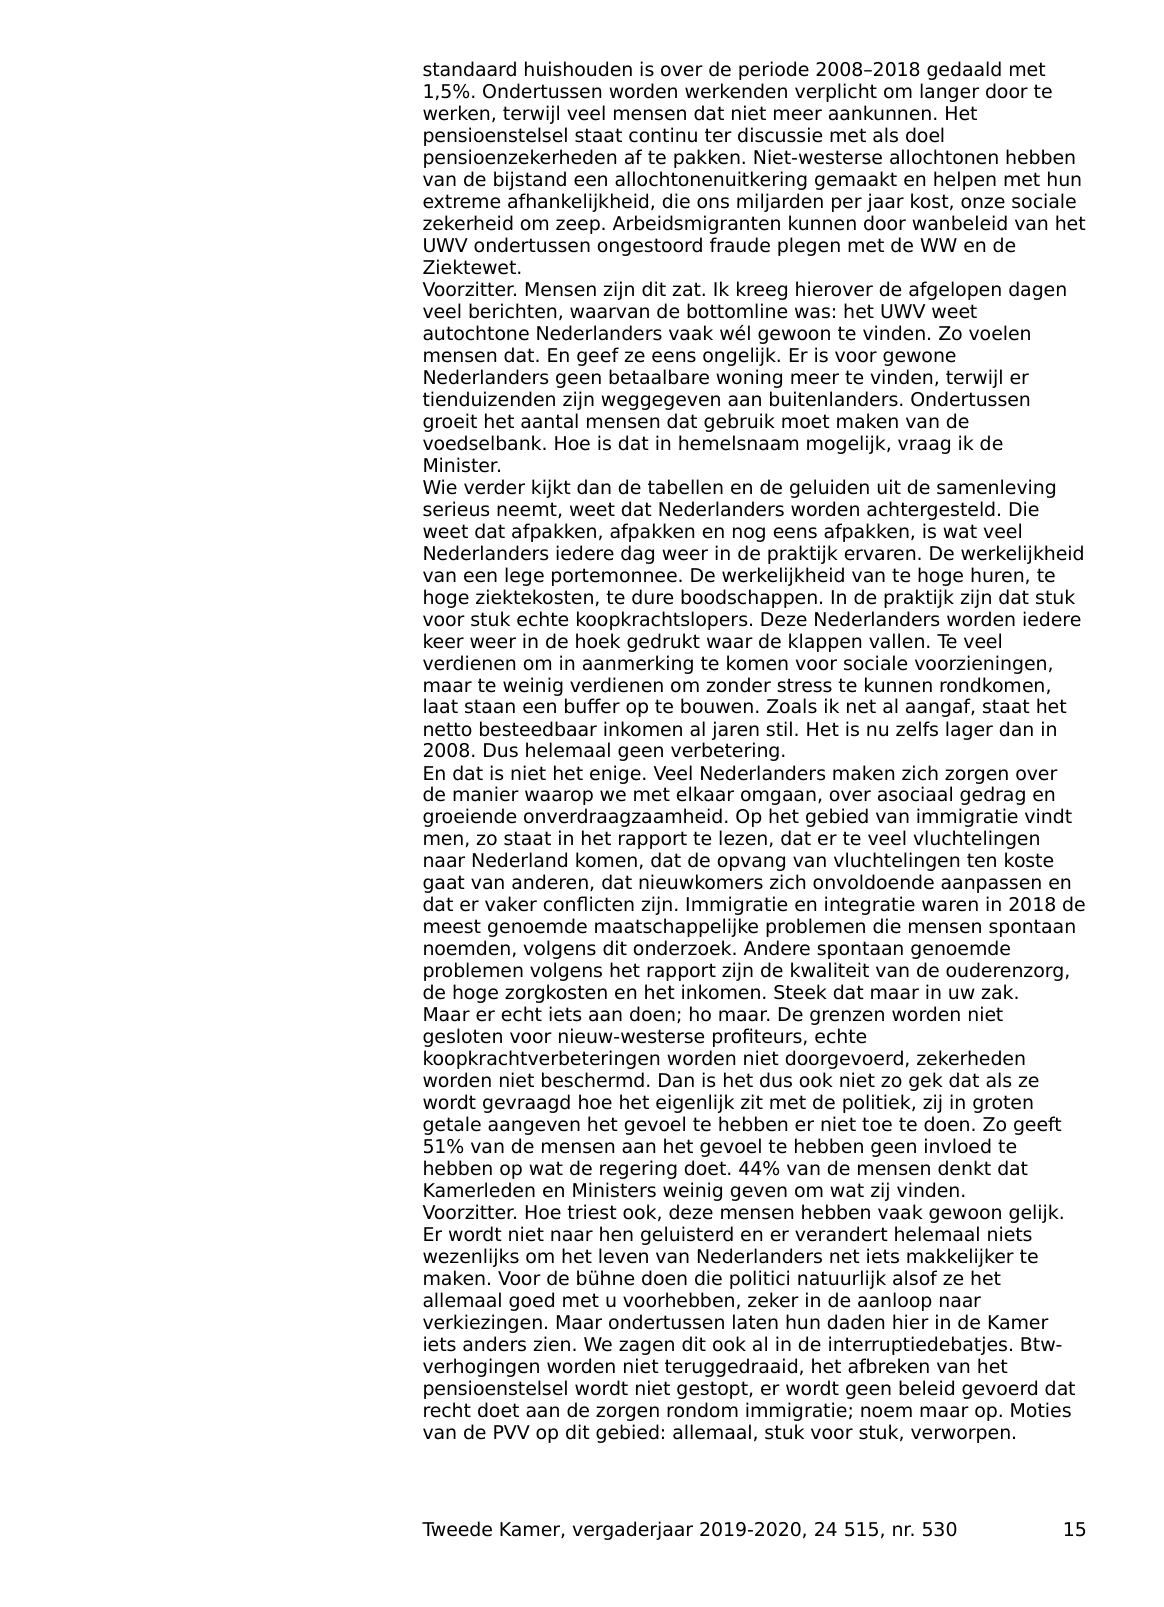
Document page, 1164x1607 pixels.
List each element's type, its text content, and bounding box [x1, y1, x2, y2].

text Wie verder kijkt dan de tabellen en de geluiden uit de samenleving serieus neemt, weet dat Nederlanders worden achtergesteld. Die weet dat afpakken, afpakken en nog eens afpakken, is wat veel Nederlanders iedere dag weer in de praktijk ervaren. De werkelijkheid van een lege portemonnee. De werkelijkheid van te hoge huren, te hoge ziektekosten, te dure boodschappen. In de praktijk zijn dat stuk voor stuk echte koopkrachtslopers. Deze Nederlanders worden iedere keer weer in de hoek gedrukt waar de klappen vallen. Te veel verdienen om in aanmerking te komen voor sociale voorzieningen, maar te weinig verdienen om zonder stress te kunnen rondkomen, laat staan een buffer op te bouwen. Zoals ik net al aangaf, staat het netto besteedbaar inkomen al jaren stil. Het is nu zelfs lager dan in 2008. Dus helemaal geen verbetering. [422, 477, 1087, 762]
text Voorzitter. Mensen zijn dit zat. Ik kreeg hierover de afgelopen dagen veel berichten, waarvan de bottomline was: het UWV weet autochtone Nederlanders vaak wél gewoon te vinden. Zo voelen mensen dat. En geef ze eens ongelijk. Er is voor gewone Nederlanders geen betaalbare woning meer te vinden, terwijl er tienduizenden zijn weggegeven aan buitenlanders. Ondertussen groeit het aantal mensen dat gebruik moet maken van de voedselbank. Hoe is dat in hemelsnaam mogelijk, vraag ik de Minister. [422, 279, 1087, 477]
text standaard huishouden is over de periode 2008–2018 gedaald met 1,5%. Ondertussen worden werkenden verplicht om langer door te werken, terwijl veel mensen dat niet meer aankunnen. Het pensioenstelsel staat continu ter discussie met als doel pensioenzekerheden af te pakken. Niet-westerse allochtonen hebben van de bijstand een allochtonenuitkering gemaakt en helpen met hun extreme afhankelijkheid, die ons miljarden per jaar kost, onze sociale zekerheid om zeep. Arbeidsmigranten kunnen door wanbeleid van het UWV ondertussen ongestoord fraude plegen met de WW en de Ziektewet. [422, 59, 1087, 279]
text Voorzitter. Hoe triest ook, deze mensen hebben vaak gewoon gelijk. Er wordt niet naar hen geluisterd en er verandert helemaal niets wezenlijks om het leven van Nederlanders net iets makkelijker te maken. Voor de bühne doen die politici natuurlijk alsof ze het allemaal goed met u voorhebben, zeker in de aanloop naar verkiezingen. Maar ondertussen laten hun daden hier in de Kamer iets anders zien. We zagen dit ook al in de interruptiedebatjes. Btw-verhogingen worden niet teruggedraaid, het afbreken van het pensioenstelsel wordt niet gestopt, er wordt geen beleid gevoerd dat recht doet aan de zorgen rondom immigratie; noem maar op. Moties van de PVV op dit gebied: allemaal, stuk voor stuk, verworpen. [422, 1202, 1087, 1444]
text En dat is niet het enige. Veel Nederlanders maken zich zorgen over de manier waarop we met elkaar omgaan, over asociaal gedrag en groeiende onverdraagzaamheid. Op het gebied van immigratie vindt men, zo staat in het rapport te lezen, dat er te veel vluchtelingen naar Nederland komen, dat de opvang van vluchtelingen ten koste gaat van anderen, dat nieuwkomers zich onvoldoende aanpassen en dat er vaker conflicten zijn. Immigratie en integratie waren in 2018 de meest genoemde maatschappelijke problemen die mensen spontaan noemden, volgens dit onderzoek. Andere spontaan genoemde problemen volgens het rapport zijn de kwaliteit van de ouderenzorg, de hoge zorgkosten en het inkomen. Steek dat maar in uw zak. [422, 762, 1087, 1004]
text Maar er echt iets aan doen; ho maar. De grenzen worden niet gesloten voor nieuw-westerse profiteurs, echte koopkrachtverbeteringen worden niet doorgevoerd, zekerheden worden niet beschermd. Dan is het dus ook niet zo gek dat als ze wordt gevraagd hoe het eigenlijk zit met de politiek, zij in groten getale aangeven het gevoel te hebben er niet toe te doen. Zo geeft 51% van de mensen aan het gevoel te hebben geen invloed te hebben op wat de regering doet. 44% van de mensen denkt dat Kamerleden en Ministers weinig geven om wat zij vinden. [422, 1004, 1087, 1202]
